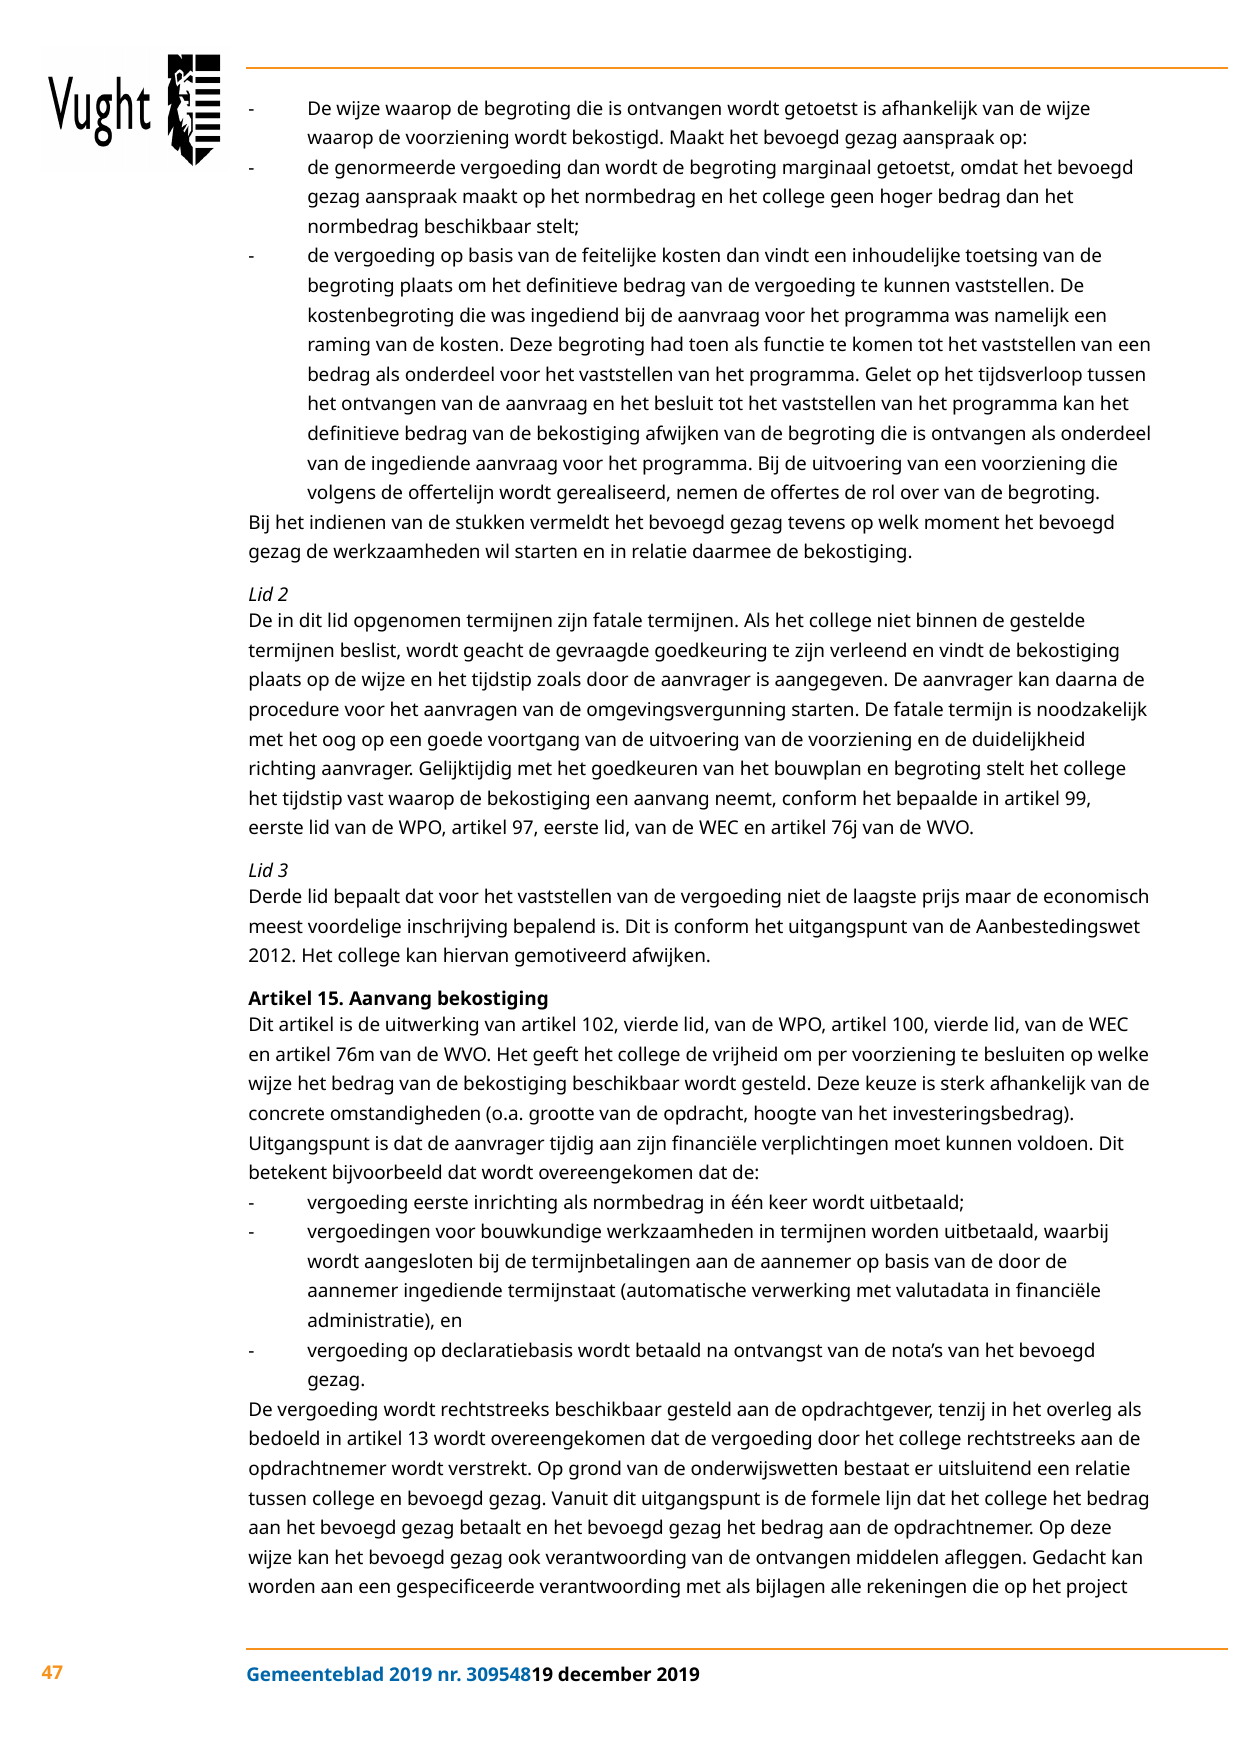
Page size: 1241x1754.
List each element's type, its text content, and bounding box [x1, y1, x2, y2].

list De wijze waarop de begroting die is ontvangen wordt getoetst is afhankelijk van de wijze waarop de voorziening wordt bekostigd. Maakt het bevoegd gezag aanspraak op: [248, 95, 1152, 150]
text Lid 2 [248, 582, 1152, 607]
list de vergoeding op basis van de feitelijke kosten dan vindt een inhoudelijke toetsing van de begroting plaats om het definitieve bedrag van de vergoeding te kunnen vaststellen. De kostenbegroting die was ingediend bij de aanvraag voor het programma was namelijk een raming van de kosten. Deze begroting had toen als functie te komen tot het vaststellen van een bedrag als onderdeel voor het vaststellen van het programma. Gelet op het tijdsverloop tussen het ontvangen van de aanvraag en het besluit tot het vaststellen van het programma kan het definitieve bedrag van de bekostiging afwijken van de begroting die is ontvangen als onderdeel van de ingediende aanvraag voor het programma. Bij de uitvoering van een voorziening die volgens de offertelijn wordt gerealiseerd, nemen de offertes de rol over van de begroting. [248, 243, 1152, 505]
list vergoedingen voor bouwkundige werkzaamheden in termijnen worden uitbetaald, waarbij wordt aangesloten bij de termijnbetalingen aan de aannemer op basis van de door de aannemer ingediende termijnstaat (automatische verwerking met valutadata in financiële administratie), en [248, 1218, 1152, 1333]
text Bij het indienen van de stukken vermeldt het bevoegd gezag tevens op welk moment het bevoegd gezag de werkzaamheden wil starten en in relatie daarmee de bekostiging. [248, 509, 1152, 564]
text Artikel 15. Aanvang bekostiging [248, 986, 1152, 1011]
text De vergoeding wordt rechtstreeks beschikbaar gesteld aan de opdrachtgever, tenzij in het overleg als bedoeld in artikel 13 wordt overeengekomen dat de vergoeding door het college rechtstreeks aan de opdrachtnemer wordt verstrekt. Op grond van de onderwijswetten bestaat er uitsluitend een relatie tussen college en bevoegd gezag. Vanuit dit uitgangspunt is de formele lijn dat het college het bedrag aan het bevoegd gezag betaalt en het bevoegd gezag het bedrag aan de opdrachtnemer. Op deze wijze kan het bevoegd gezag ook verantwoording van de ontvangen middelen afleggen. Gedacht kan worden aan een gespecificeerde verantwoording met als bijlagen alle rekeningen die op het project [248, 1396, 1152, 1599]
picture [41, 47, 231, 172]
list vergoeding op declaratiebasis wordt betaald na ontvangst van de nota’s van het bevoegd gezag. [248, 1337, 1152, 1392]
text Dit artikel is de uitwerking van artikel 102, vierde lid, van de WPO, artikel 100, vierde lid, van de WEC en artikel 76m van de WVO. Het geeft het college de vrijheid om per voorziening te besluiten op welke wijze het bedrag van de bekostiging beschikbaar wordt gesteld. Deze keuze is sterk afhankelijk van de concrete omstandigheden (o.a. grootte van de opdracht, hoogte van het investeringsbedrag). Uitgangspunt is dat de aanvrager tijdig aan zijn financiële verplichtingen moet kunnen voldoen. Dit betekent bijvoorbeeld dat wordt overeengekomen dat de: [248, 1011, 1152, 1185]
list vergoeding eerste inrichting als normbedrag in één keer wordt uitbetaald; [248, 1189, 1152, 1214]
text Lid 3 [248, 858, 1152, 883]
list de genormeerde vergoeding dan wordt de begroting marginaal getoetst, omdat het bevoegd gezag aanspraak maakt op het normbedrag en het college geen hoger bedrag dan het normbedrag beschikbaar stelt; [248, 154, 1152, 239]
text De in dit lid opgenomen termijnen zijn fatale termijnen. Als het college niet binnen de gestelde termijnen beslist, wordt geacht de gevraagde goedkeuring te zijn verleend en vindt de bekostiging plaats op de wijze en het tijdstip zoals door de aanvrager is aangegeven. De aanvrager kan daarna de procedure voor het aanvragen van de omgevingsvergunning starten. De fatale termijn is noodzakelijk met het oog op een goede voortgang van de uitvoering van de voorziening en de duidelijkheid richting aanvrager. Gelijktijdig met het goedkeuren van het bouwplan en begroting stelt het college het tijdstip vast waarop de bekostiging een aanvang neemt, conform het bepaalde in artikel 99, eerste lid van de WPO, artikel 97, eerste lid, van de WEC en artikel 76j van de WVO. [248, 607, 1152, 840]
text Derde lid bepaalt dat voor het vaststellen van de vergoeding niet de laagste prijs maar de economisch meest voordelige inschrijving bepalend is. Dit is conform het uitgangspunt van de Aanbestedingswet 2012. Het college kan hiervan gemotiveerd afwijken. [248, 883, 1152, 968]
